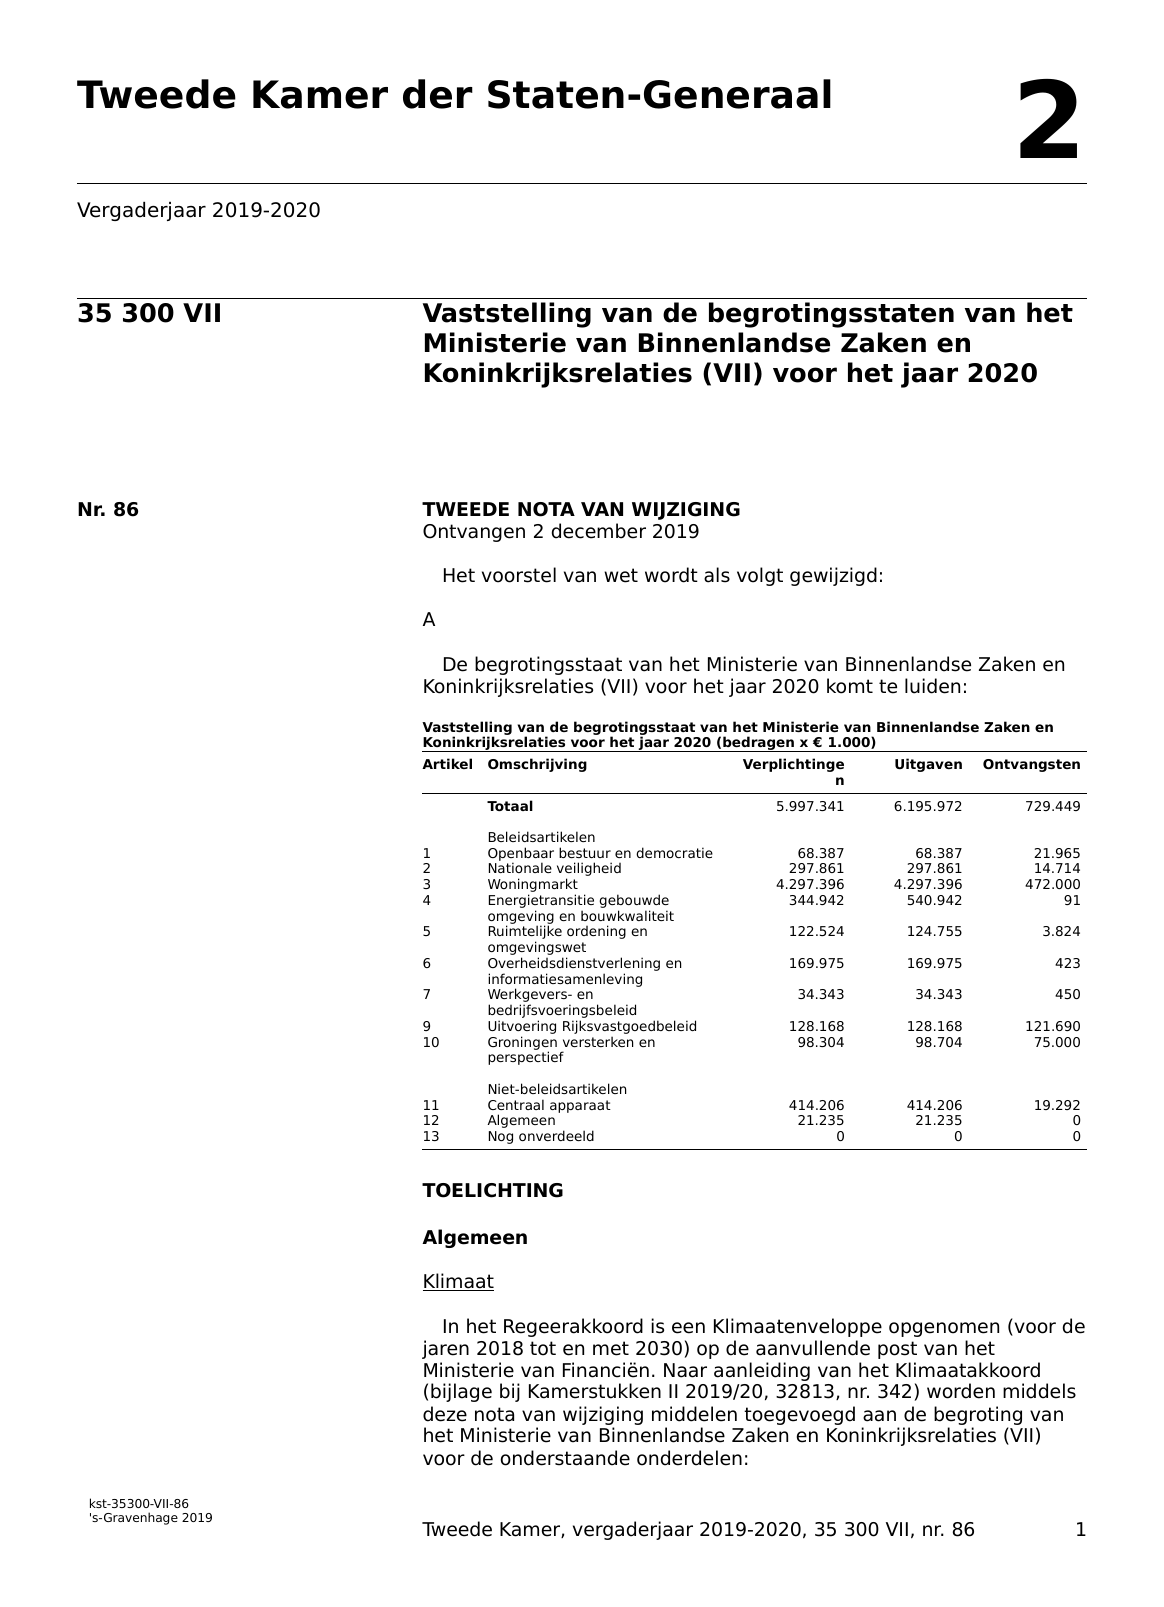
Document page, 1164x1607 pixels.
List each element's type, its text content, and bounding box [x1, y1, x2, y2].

table_cell [481, 814, 732, 830]
table_cell 98.704 [850, 1034, 968, 1066]
table_cell 450 [969, 987, 1087, 1019]
table_cell 169.975 [732, 956, 850, 987]
table_cell 75.000 [969, 1034, 1087, 1066]
table_cell 729.449 [969, 794, 1087, 814]
table_cell [969, 814, 1087, 830]
subtitle A [422, 609, 1087, 631]
table_cell 4 [422, 893, 481, 924]
table_cell Niet-beleidsartikelen [481, 1082, 732, 1097]
subtitle Nr. 86 TWEEDE NOTA VAN WIJZIGING [77, 499, 1087, 521]
table_cell 11 [422, 1097, 481, 1113]
table_cell Nog onverdeeld [481, 1129, 732, 1149]
table_cell Vergaderjaar 2019-2020 [77, 184, 1087, 298]
table_cell [732, 1066, 850, 1082]
table_cell [850, 830, 968, 846]
table_cell 19.292 [969, 1097, 1087, 1113]
table_cell Artikel [422, 752, 481, 793]
table_cell Groningen versterken en perspectief [481, 1034, 732, 1066]
table_cell 6 [422, 956, 481, 987]
table_cell Ruimtelijke ordening en omgevingswet [481, 924, 732, 956]
table_cell 14.714 [969, 861, 1087, 877]
table_cell 3 [422, 877, 481, 893]
table_cell Uitvoering Rijksvastgoedbeleid [481, 1019, 732, 1034]
table_cell 121.690 [969, 1019, 1087, 1034]
text Ontvangen 2 december 2019 [422, 521, 1087, 543]
table_cell Ontvangsten [969, 752, 1087, 793]
table_cell 6.195.972 [850, 794, 968, 814]
table_cell 5.997.341 [732, 794, 850, 814]
table_cell [422, 830, 481, 846]
table_cell 0 [969, 1129, 1087, 1149]
table_cell 4.297.396 [732, 877, 850, 893]
table_cell 472.000 [969, 877, 1087, 893]
table_cell 68.387 [732, 846, 850, 861]
table_cell Centraal apparaat [481, 1097, 732, 1113]
table_cell 169.975 [850, 956, 968, 987]
table_cell Totaal [481, 794, 732, 814]
table_cell 68.387 [850, 846, 968, 861]
table_cell 0 [969, 1113, 1087, 1129]
table_cell [481, 1066, 732, 1082]
table_cell 2 [422, 861, 481, 877]
table_cell 21.235 [732, 1113, 850, 1129]
text In het Regeerakkoord is een Klimaatenveloppe opgenomen (voor de jaren 2018 tot en met 2030) op de aanvullende post van het Ministerie van Financiën. Naar aanleiding van het Klimaatakkoord (bijlage bij Kamerstukken II 2019/20, 32813, nr. 342) worden middels deze nota van wijziging middelen toegevoegd aan de begroting van het Ministerie van Binnenlandse Zaken en Koninkrijksrelaties (VII) voor de onderstaande onderdelen: [422, 1316, 1087, 1469]
table_cell 4.297.396 [850, 877, 968, 893]
table_cell 7 [422, 987, 481, 1019]
table_header 2 [886, 59, 1087, 183]
table_cell [732, 1082, 850, 1097]
table_header Vaststelling van de begrotingsstaat van het Ministerie van Binnenlandse Zaken en Koninkrijksrelaties voor het jaar 2020 (bedragen x € 1.000) [422, 719, 1087, 751]
table_cell 122.524 [732, 924, 850, 956]
table_cell [422, 794, 481, 814]
table_cell [732, 830, 850, 846]
table_cell 128.168 [732, 1019, 850, 1034]
table_cell 21.965 [969, 846, 1087, 861]
table_cell 124.755 [850, 924, 968, 956]
table_cell 34.343 [732, 987, 850, 1019]
table_cell 414.206 [850, 1097, 968, 1113]
table_cell [422, 814, 481, 830]
table_cell 13 [422, 1129, 481, 1149]
table_cell [850, 814, 968, 830]
text kst-35300-VII-86 [88, 1497, 323, 1511]
table_cell [850, 1066, 968, 1082]
table_cell 423 [969, 956, 1087, 987]
table_cell 12 [422, 1113, 481, 1129]
table_cell Algemeen [481, 1113, 732, 1129]
text De begrotingsstaat van het Ministerie van Binnenlandse Zaken en Koninkrijksrelaties (VII) voor het jaar 2020 komt te luiden: [422, 653, 1087, 697]
table_cell Energietransitie gebouwde omgeving en bouwkwaliteit [481, 893, 732, 924]
table_cell 91 [969, 893, 1087, 924]
table_cell [969, 1082, 1087, 1097]
table_cell 297.861 [732, 861, 850, 877]
table_cell Woningmarkt [481, 877, 732, 893]
table_cell Omschrijving [481, 752, 732, 793]
table_cell Overheidsdienstverlening en informatiesamenleving [481, 956, 732, 987]
table_header Tweede Kamer der Staten-Generaal [77, 59, 886, 183]
table_cell Werkgevers- en bedrijfsvoeringsbeleid [481, 987, 732, 1019]
table_cell 414.206 [732, 1097, 850, 1113]
subtitle Klimaat [422, 1271, 1087, 1293]
table_cell 21.235 [850, 1113, 968, 1129]
table_cell 344.942 [732, 893, 850, 924]
table_cell [732, 814, 850, 830]
table_cell 128.168 [850, 1019, 968, 1034]
table_cell 0 [850, 1129, 968, 1149]
table_cell 3.824 [969, 924, 1087, 956]
table_cell [850, 1082, 968, 1097]
table_cell [969, 830, 1087, 846]
table_cell Uitgaven [850, 752, 968, 793]
table_cell 297.861 [850, 861, 968, 877]
table_cell 5 [422, 924, 481, 956]
subtitle TOELICHTING [422, 1180, 1087, 1202]
table_cell 34.343 [850, 987, 968, 1019]
table_cell Nationale veiligheid [481, 861, 732, 877]
table_cell 540.942 [850, 893, 968, 924]
subtitle 35 300 VII Vaststelling van de begrotingsstaten van het Ministerie van Binnenlandse Zaken en Koninkrijksrelaties (VII) voor het jaar 2020 [77, 299, 1087, 388]
table_cell 98.304 [732, 1034, 850, 1066]
text 's-Gravenhage 2019 [88, 1511, 323, 1525]
text Het voorstel van wet wordt als volgt gewijzigd: [422, 565, 1087, 587]
table_cell [969, 1066, 1087, 1082]
table_cell Openbaar bestuur en democratie [481, 846, 732, 861]
table_cell Verplichtingen [732, 752, 850, 793]
table_cell 9 [422, 1019, 481, 1034]
table_cell 10 [422, 1034, 481, 1066]
subtitle Algemeen [422, 1227, 1087, 1249]
table_cell [422, 1082, 481, 1097]
table_cell Beleidsartikelen [481, 830, 732, 846]
table_cell [422, 1066, 481, 1082]
table_cell 1 [422, 846, 481, 861]
table_cell 0 [732, 1129, 850, 1149]
